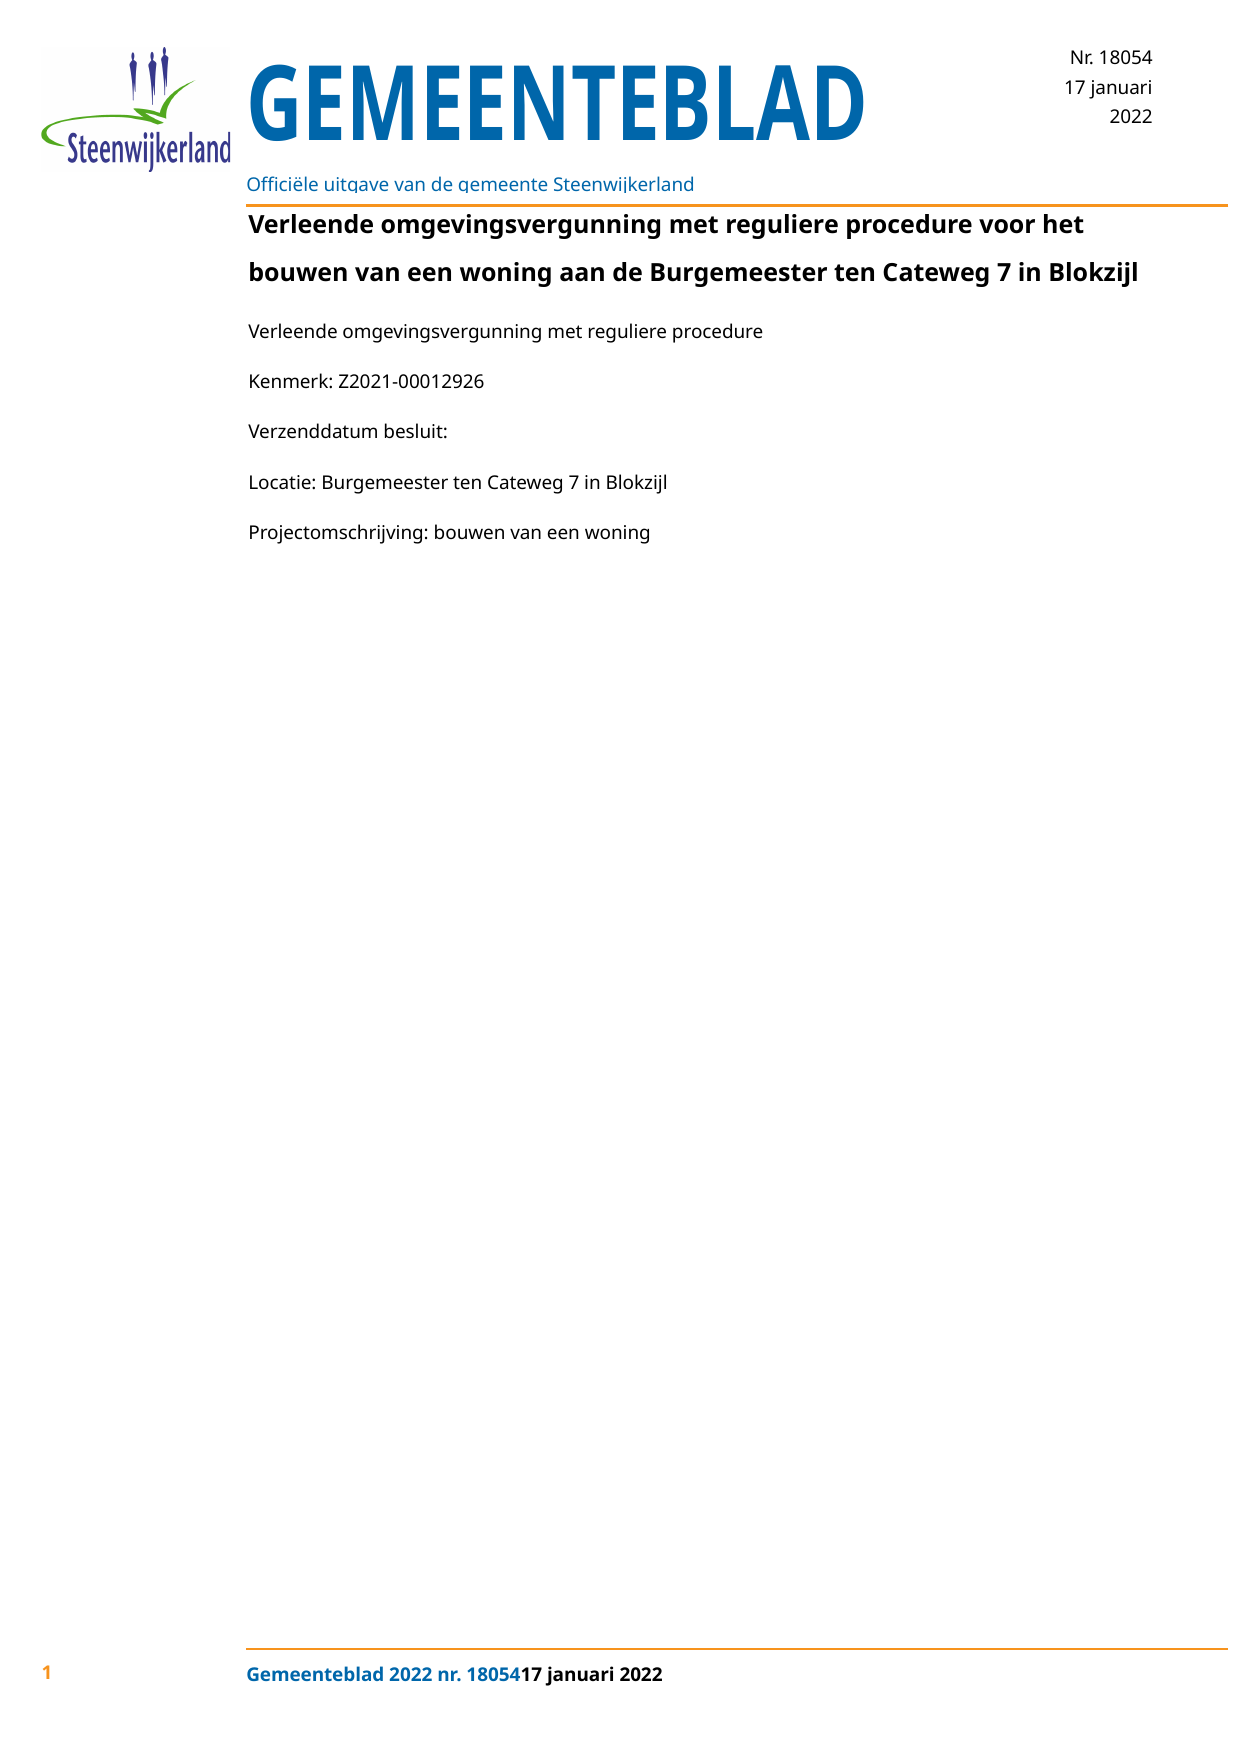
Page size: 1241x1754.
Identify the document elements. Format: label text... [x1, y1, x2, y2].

text Locatie: Burgemeester ten Cateweg 7 in Blokzijl [248, 469, 1152, 495]
text Projectomschrijving: bouwen van een woning [248, 519, 1152, 545]
text Verleende omgevingsvergunning met reguliere procedure [248, 318, 1152, 344]
text Verzenddatum besluit: [248, 419, 1152, 444]
text Kenmerk: Z2021-00012926 [248, 368, 1152, 394]
text Verleende omgevingsvergunning met reguliere procedure voor het bouwen van een woning aan de Burgemeester ten Cateweg 7 in Blokzijl [248, 207, 1152, 288]
picture [41, 47, 231, 172]
